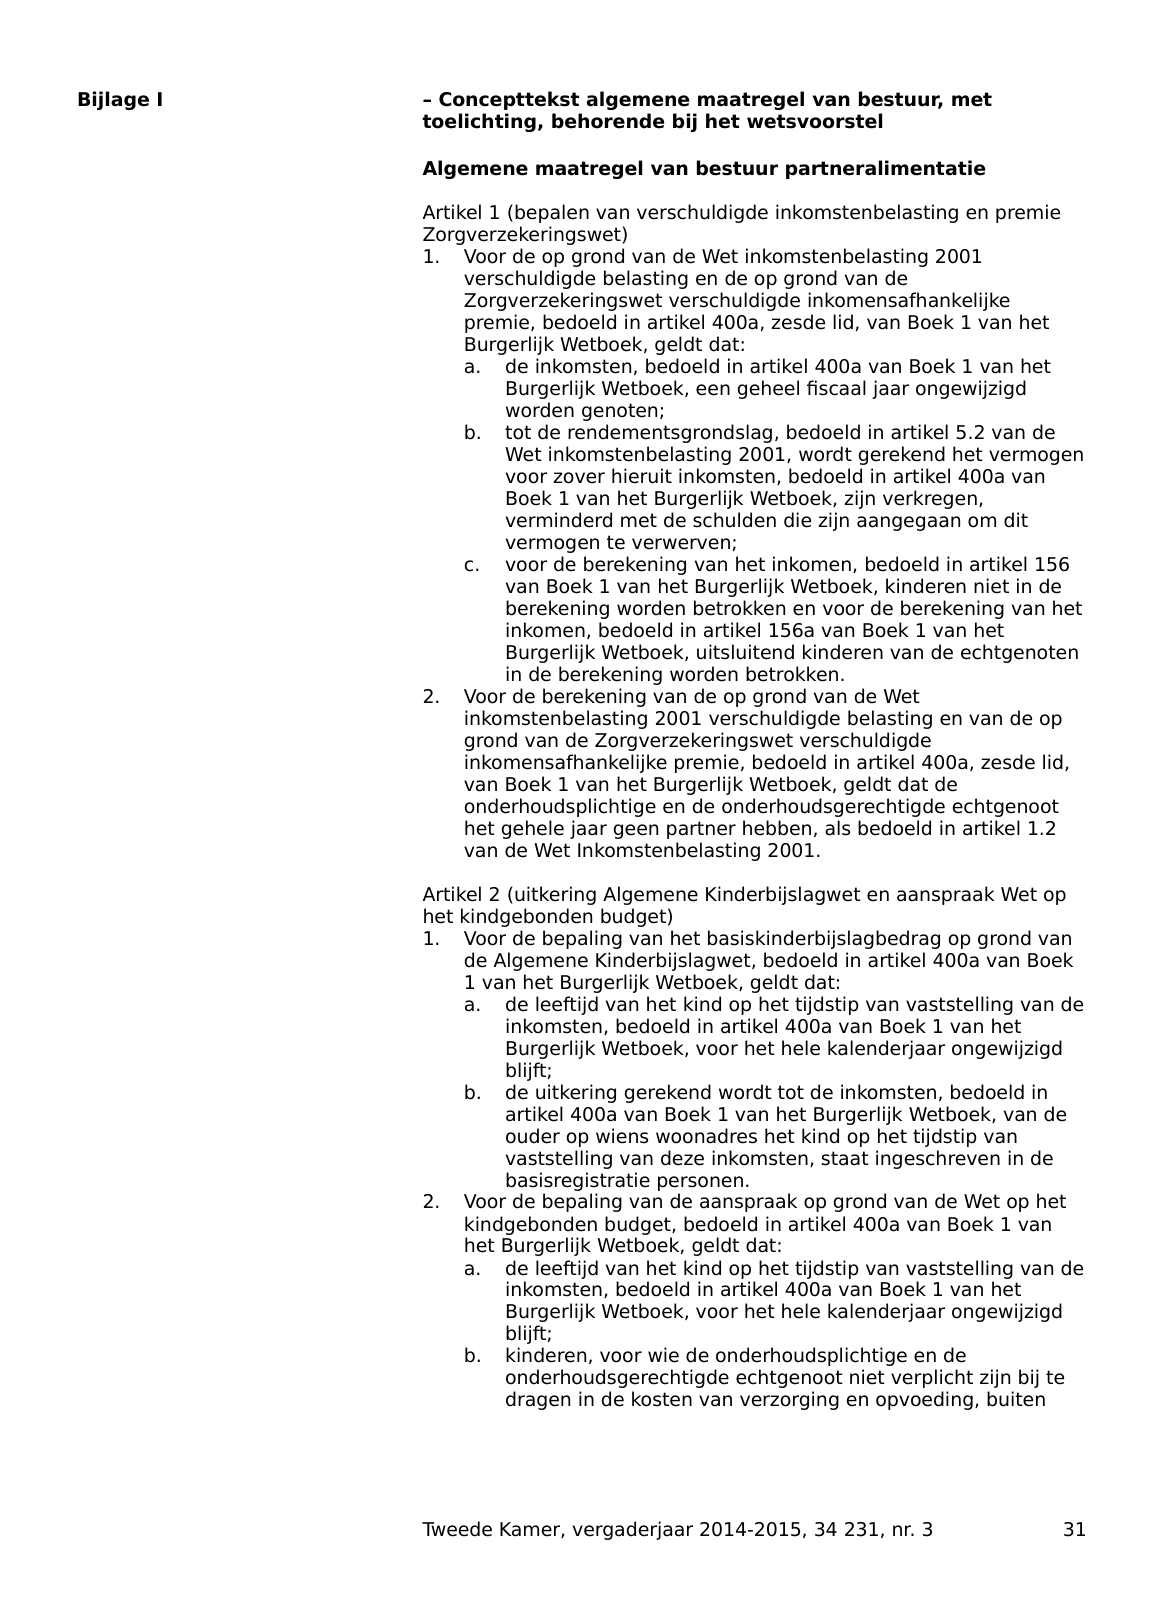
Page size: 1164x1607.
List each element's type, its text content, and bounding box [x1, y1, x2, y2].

text 1. Voor de op grond van de Wet inkomstenbelasting 2001 verschuldigde belasting en de op grond van de Zorgverzekeringswet verschuldigde inkomensafhankelijke premie, bedoeld in artikel 400a, zesde lid, van Boek 1 van het Burgerlijk Wetboek, geldt dat: [422, 246, 1087, 356]
text c. voor de berekening van het inkomen, bedoeld in artikel 156 van Boek 1 van het Burgerlijk Wetboek, kinderen niet in de berekening worden betrokken en voor de berekening van het inkomen, bedoeld in artikel 156a van Boek 1 van het Burgerlijk Wetboek, uitsluitend kinderen van de echtgenoten in de berekening worden betrokken. [464, 554, 1087, 686]
subtitle Bijlage I – Concepttekst algemene maatregel van bestuur, met toelichting, behorende bij het wetsvoorstel [77, 89, 1087, 133]
subtitle Algemene maatregel van bestuur partneralimentatie [422, 158, 1087, 180]
text b. tot de rendementsgrondslag, bedoeld in artikel 5.2 van de Wet inkomstenbelasting 2001, wordt gerekend het vermogen voor zover hieruit inkomsten, bedoeld in artikel 400a van Boek 1 van het Burgerlijk Wetboek, zijn verkregen, verminderd met de schulden die zijn aangegaan om dit vermogen te verwerven; [464, 422, 1087, 554]
text a. de leeftijd van het kind op het tijdstip van vaststelling van de inkomsten, bedoeld in artikel 400a van Boek 1 van het Burgerlijk Wetboek, voor het hele kalenderjaar ongewijzigd blijft; [464, 994, 1087, 1082]
text b. de uitkering gerekend wordt tot de inkomsten, bedoeld in artikel 400a van Boek 1 van het Burgerlijk Wetboek, van de ouder op wiens woonadres het kind op het tijdstip van vaststelling van deze inkomsten, staat ingeschreven in de basisregistratie personen. [464, 1082, 1087, 1191]
subtitle Artikel 1 (bepalen van verschuldigde inkomstenbelasting en premie Zorgverzekeringswet) [422, 202, 1087, 246]
text 2. Voor de bepaling van de aanspraak op grond van de Wet op het kindgebonden budget, bedoeld in artikel 400a van Boek 1 van het Burgerlijk Wetboek, geldt dat: [422, 1191, 1087, 1257]
subtitle Artikel 2 (uitkering Algemene Kinderbijslagwet en aanspraak Wet op het kindgebonden budget) [422, 884, 1087, 928]
text a. de leeftijd van het kind op het tijdstip van vaststelling van de inkomsten, bedoeld in artikel 400a van Boek 1 van het Burgerlijk Wetboek, voor het hele kalenderjaar ongewijzigd blijft; [464, 1257, 1087, 1345]
text 2. Voor de berekening van de op grond van de Wet inkomstenbelasting 2001 verschuldigde belasting en van de op grond van de Zorgverzekeringswet verschuldigde inkomensafhankelijke premie, bedoeld in artikel 400a, zesde lid, van Boek 1 van het Burgerlijk Wetboek, geldt dat de onderhoudsplichtige en de onderhoudsgerechtigde echtgenoot het gehele jaar geen partner hebben, als bedoeld in artikel 1.2 van de Wet Inkomstenbelasting 2001. [422, 686, 1087, 862]
text a. de inkomsten, bedoeld in artikel 400a van Boek 1 van het Burgerlijk Wetboek, een geheel fiscaal jaar ongewijzigd worden genoten; [464, 356, 1087, 422]
text b. kinderen, voor wie de onderhoudsplichtige en de onderhoudsgerechtigde echtgenoot niet verplicht zijn bij te dragen in de kosten van verzorging en opvoeding, buiten [464, 1345, 1087, 1411]
text 1. Voor de bepaling van het basiskinderbijslagbedrag op grond van de Algemene Kinderbijslagwet, bedoeld in artikel 400a van Boek 1 van het Burgerlijk Wetboek, geldt dat: [422, 928, 1087, 994]
